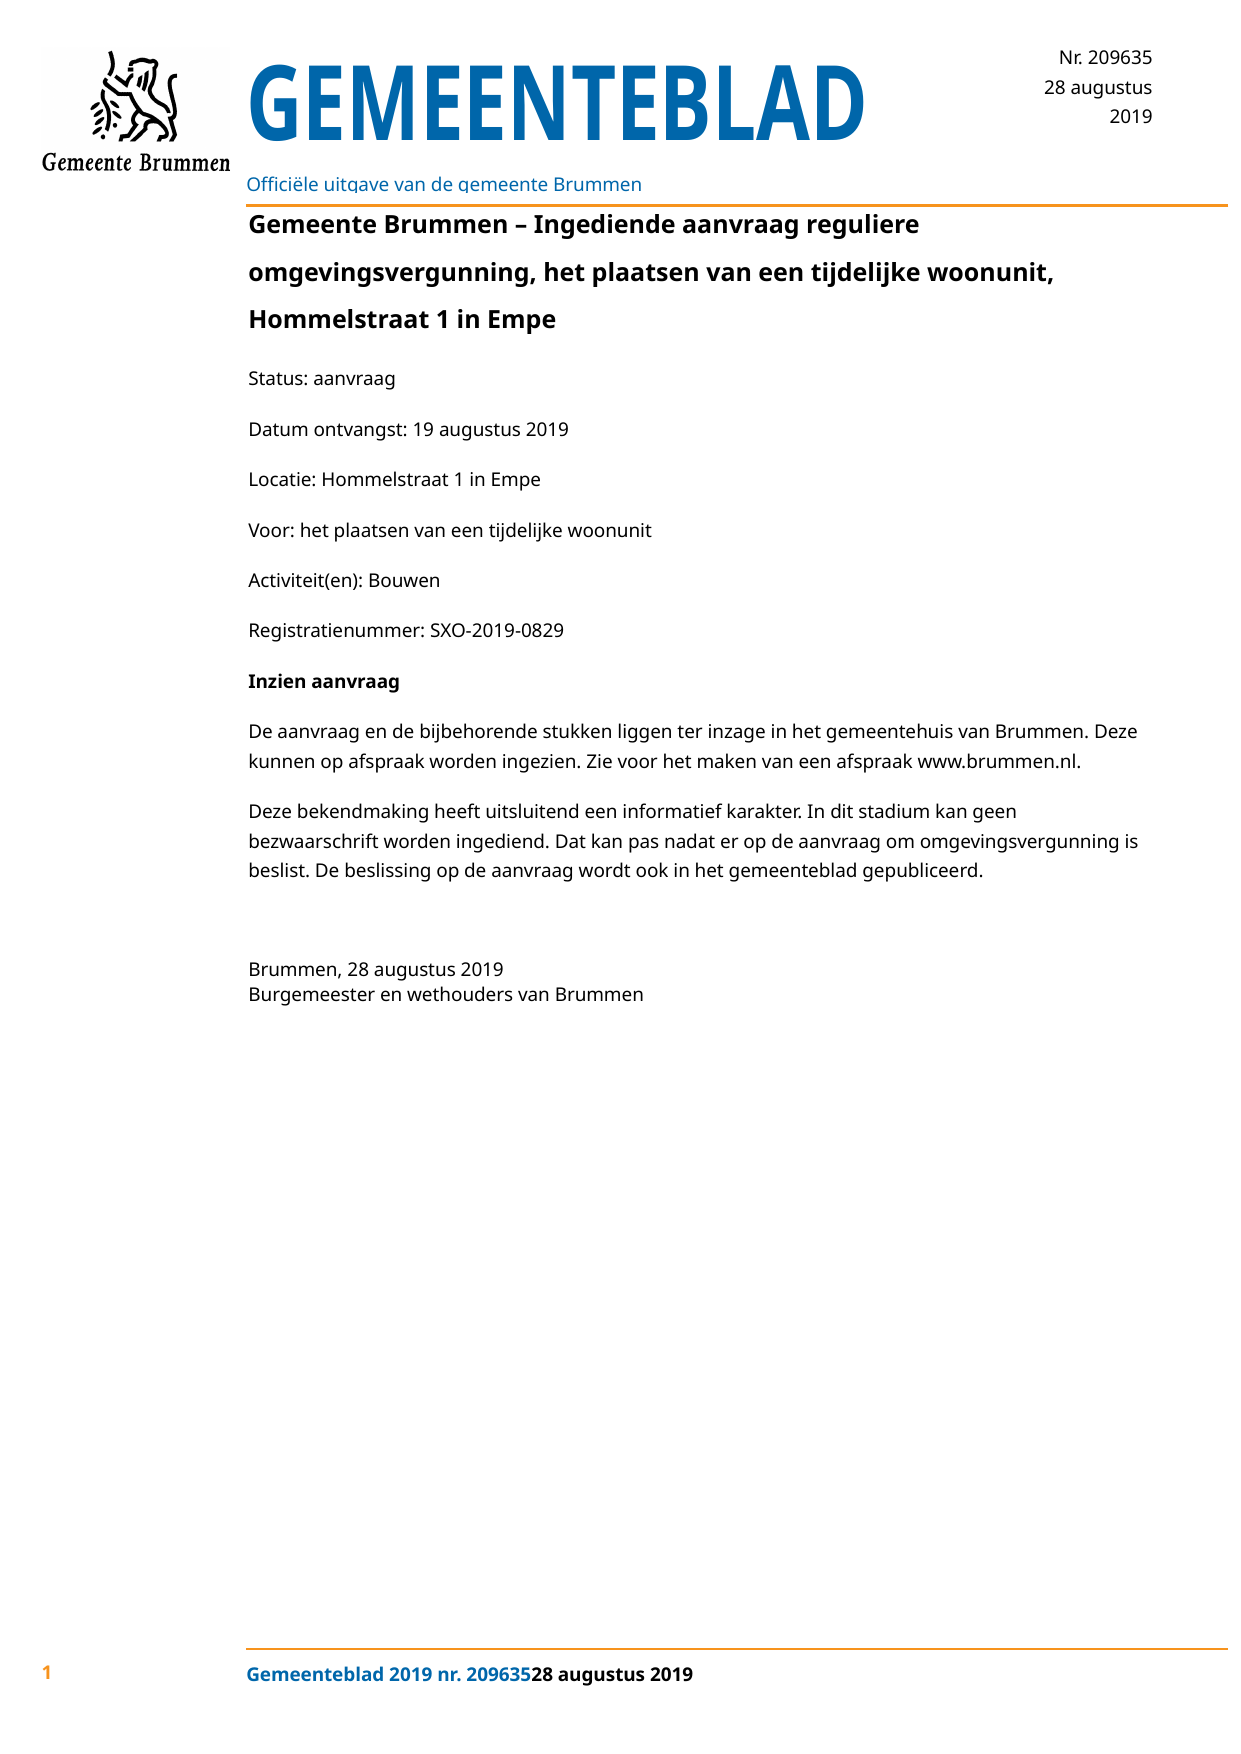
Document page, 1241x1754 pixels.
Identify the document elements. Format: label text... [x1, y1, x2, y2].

text Locatie: Hommelstraat 1 in Empe [248, 466, 1152, 492]
text Status: aanvraag [248, 366, 1152, 391]
text Voor: het plaatsen van een tijdelijke woonunit [248, 517, 1152, 542]
text Burgemeester en wethouders van Brummen [248, 982, 1152, 1007]
picture [41, 47, 231, 172]
text Activiteit(en): Bouwen [248, 567, 1152, 593]
text Datum ontvangst: 19 augustus 2019 [248, 416, 1152, 442]
text Deze bekendmaking heeft uitsluitend een informatief karakter. In dit stadium kan geen bezwaarschrift worden ingediend. Dat kan pas nadat er op de aanvraag om omgevingsvergunning is beslist. De beslissing op de aanvraag wordt ook in het gemeenteblad gepubliceerd. [248, 798, 1152, 883]
text Gemeente Brummen – Ingediende aanvraag reguliere omgevingsvergunning, het plaatsen van een tijdelijke woonunit, Hommelstraat 1 in Empe [248, 207, 1152, 336]
text Registratienummer: SXO-2019-0829 [248, 618, 1152, 643]
text Inzien aanvraag [248, 668, 1152, 694]
text De aanvraag en de bijbehorende stukken liggen ter inzage in het gemeentehuis van Brummen. Deze kunnen op afspraak worden ingezien. Zie voor het maken van een afspraak www.brummen.nl. [248, 718, 1152, 774]
text Brummen, 28 augustus 2019 [248, 956, 1152, 982]
